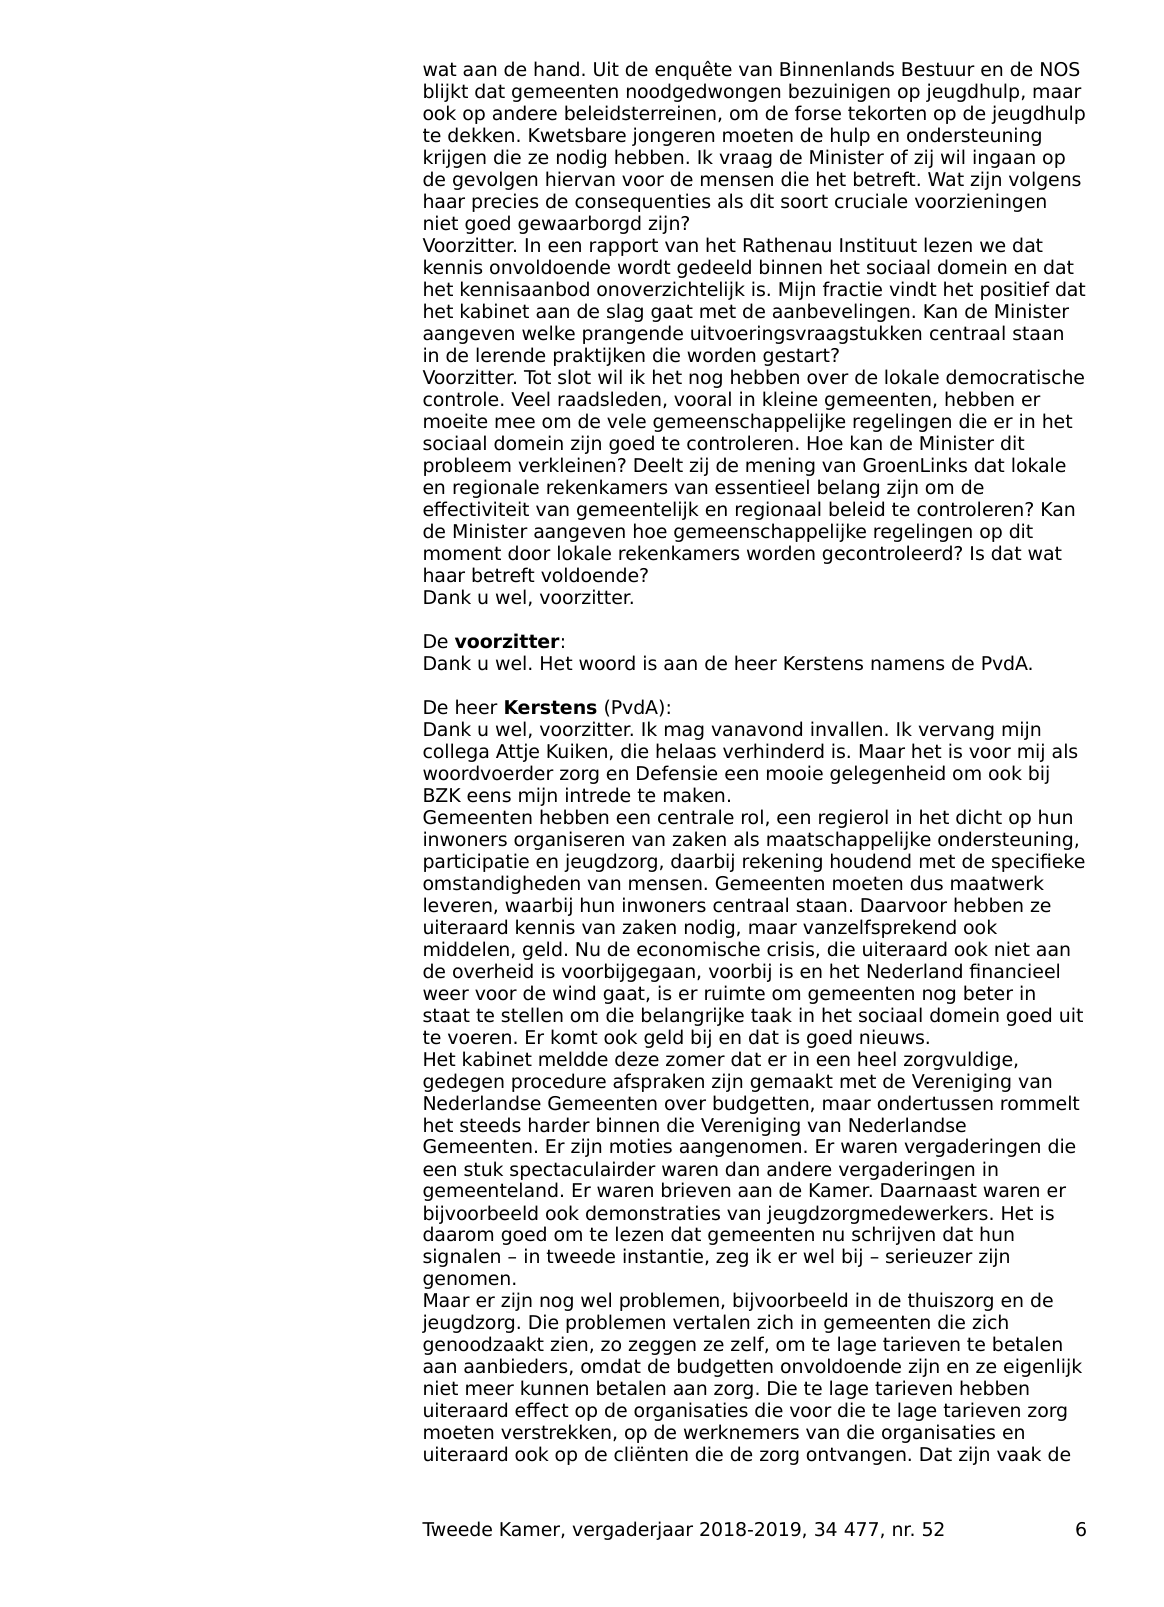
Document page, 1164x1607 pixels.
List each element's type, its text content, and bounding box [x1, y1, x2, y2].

text Voorzitter. In een rapport van het Rathenau Instituut lezen we dat kennis onvoldoende wordt gedeeld binnen het sociaal domein en dat het kennisaanbod onoverzichtelijk is. Mijn fractie vindt het positief dat het kabinet aan de slag gaat met de aanbevelingen. Kan de Minister aangeven welke prangende uitvoeringsvraagstukken centraal staan in de lerende praktijken die worden gestart? [422, 235, 1087, 367]
text Dank u wel, voorzitter. Ik mag vanavond invallen. Ik vervang mijn collega Attje Kuiken, die helaas verhinderd is. Maar het is voor mij als woordvoerder zorg en Defensie een mooie gelegenheid om ook bij BZK eens mijn intrede te maken. [422, 719, 1087, 807]
text Dank u wel, voorzitter. [422, 587, 1087, 608]
text wat aan de hand. Uit de enquête van Binnenlands Bestuur en de NOS blijkt dat gemeenten noodgedwongen bezuinigen op jeugdhulp, maar ook op andere beleidsterreinen, om de forse tekorten op de jeugdhulp te dekken. Kwetsbare jongeren moeten de hulp en ondersteuning krijgen die ze nodig hebben. Ik vraag de Minister of zij wil ingaan op de gevolgen hiervan voor de mensen die het betreft. Wat zijn volgens haar precies de consequenties als dit soort cruciale voorzieningen niet goed gewaarborgd zijn? [422, 59, 1087, 235]
text Maar er zijn nog wel problemen, bijvoorbeeld in de thuiszorg en de jeugdzorg. Die problemen vertalen zich in gemeenten die zich genoodzaakt zien, zo zeggen ze zelf, om te lage tarieven te betalen aan aanbieders, omdat de budgetten onvoldoende zijn en ze eigenlijk niet meer kunnen betalen aan zorg. Die te lage tarieven hebben uiteraard effect op de organisaties die voor die te lage tarieven zorg moeten verstrekken, op de werknemers van die organisaties en uiteraard ook op de cliënten die de zorg ontvangen. Dat zijn vaak de [422, 1290, 1087, 1466]
text Gemeenten hebben een centrale rol, een regierol in het dicht op hun inwoners organiseren van zaken als maatschappelijke ondersteuning, participatie en jeugdzorg, daarbij rekening houdend met de specifieke omstandigheden van mensen. Gemeenten moeten dus maatwerk leveren, waarbij hun inwoners centraal staan. Daarvoor hebben ze uiteraard kennis van zaken nodig, maar vanzelfsprekend ook middelen, geld. Nu de economische crisis, die uiteraard ook niet aan de overheid is voorbijgegaan, voorbij is en het Nederland financieel weer voor de wind gaat, is er ruimte om gemeenten nog beter in staat te stellen om die belangrijke taak in het sociaal domein goed uit te voeren. Er komt ook geld bij en dat is goed nieuws. [422, 807, 1087, 1048]
text Voorzitter. Tot slot wil ik het nog hebben over de lokale democratische controle. Veel raadsleden, vooral in kleine gemeenten, hebben er moeite mee om de vele gemeenschappelijke regelingen die er in het sociaal domein zijn goed te controleren. Hoe kan de Minister dit probleem verkleinen? Deelt zij de mening van GroenLinks dat lokale en regionale rekenkamers van essentieel belang zijn om de effectiviteit van gemeentelijk en regionaal beleid te controleren? Kan de Minister aangeven hoe gemeenschappelijke regelingen op dit moment door lokale rekenkamers worden gecontroleerd? Is dat wat haar betreft voldoende? [422, 367, 1087, 587]
text De voorzitter: [422, 631, 1087, 653]
text Het kabinet meldde deze zomer dat er in een heel zorgvuldige, gedegen procedure afspraken zijn gemaakt met de Vereniging van Nederlandse Gemeenten over budgetten, maar ondertussen rommelt het steeds harder binnen die Vereniging van Nederlandse Gemeenten. Er zijn moties aangenomen. Er waren vergaderingen die een stuk spectaculairder waren dan andere vergaderingen in gemeenteland. Er waren brieven aan de Kamer. Daarnaast waren er bijvoorbeeld ook demonstraties van jeugdzorgmedewerkers. Het is daarom goed om te lezen dat gemeenten nu schrijven dat hun signalen – in tweede instantie, zeg ik er wel bij – serieuzer zijn genomen. [422, 1048, 1087, 1290]
text De heer Kerstens (PvdA): [422, 697, 1087, 719]
text Dank u wel. Het woord is aan de heer Kerstens namens de PvdA. [422, 653, 1087, 675]
